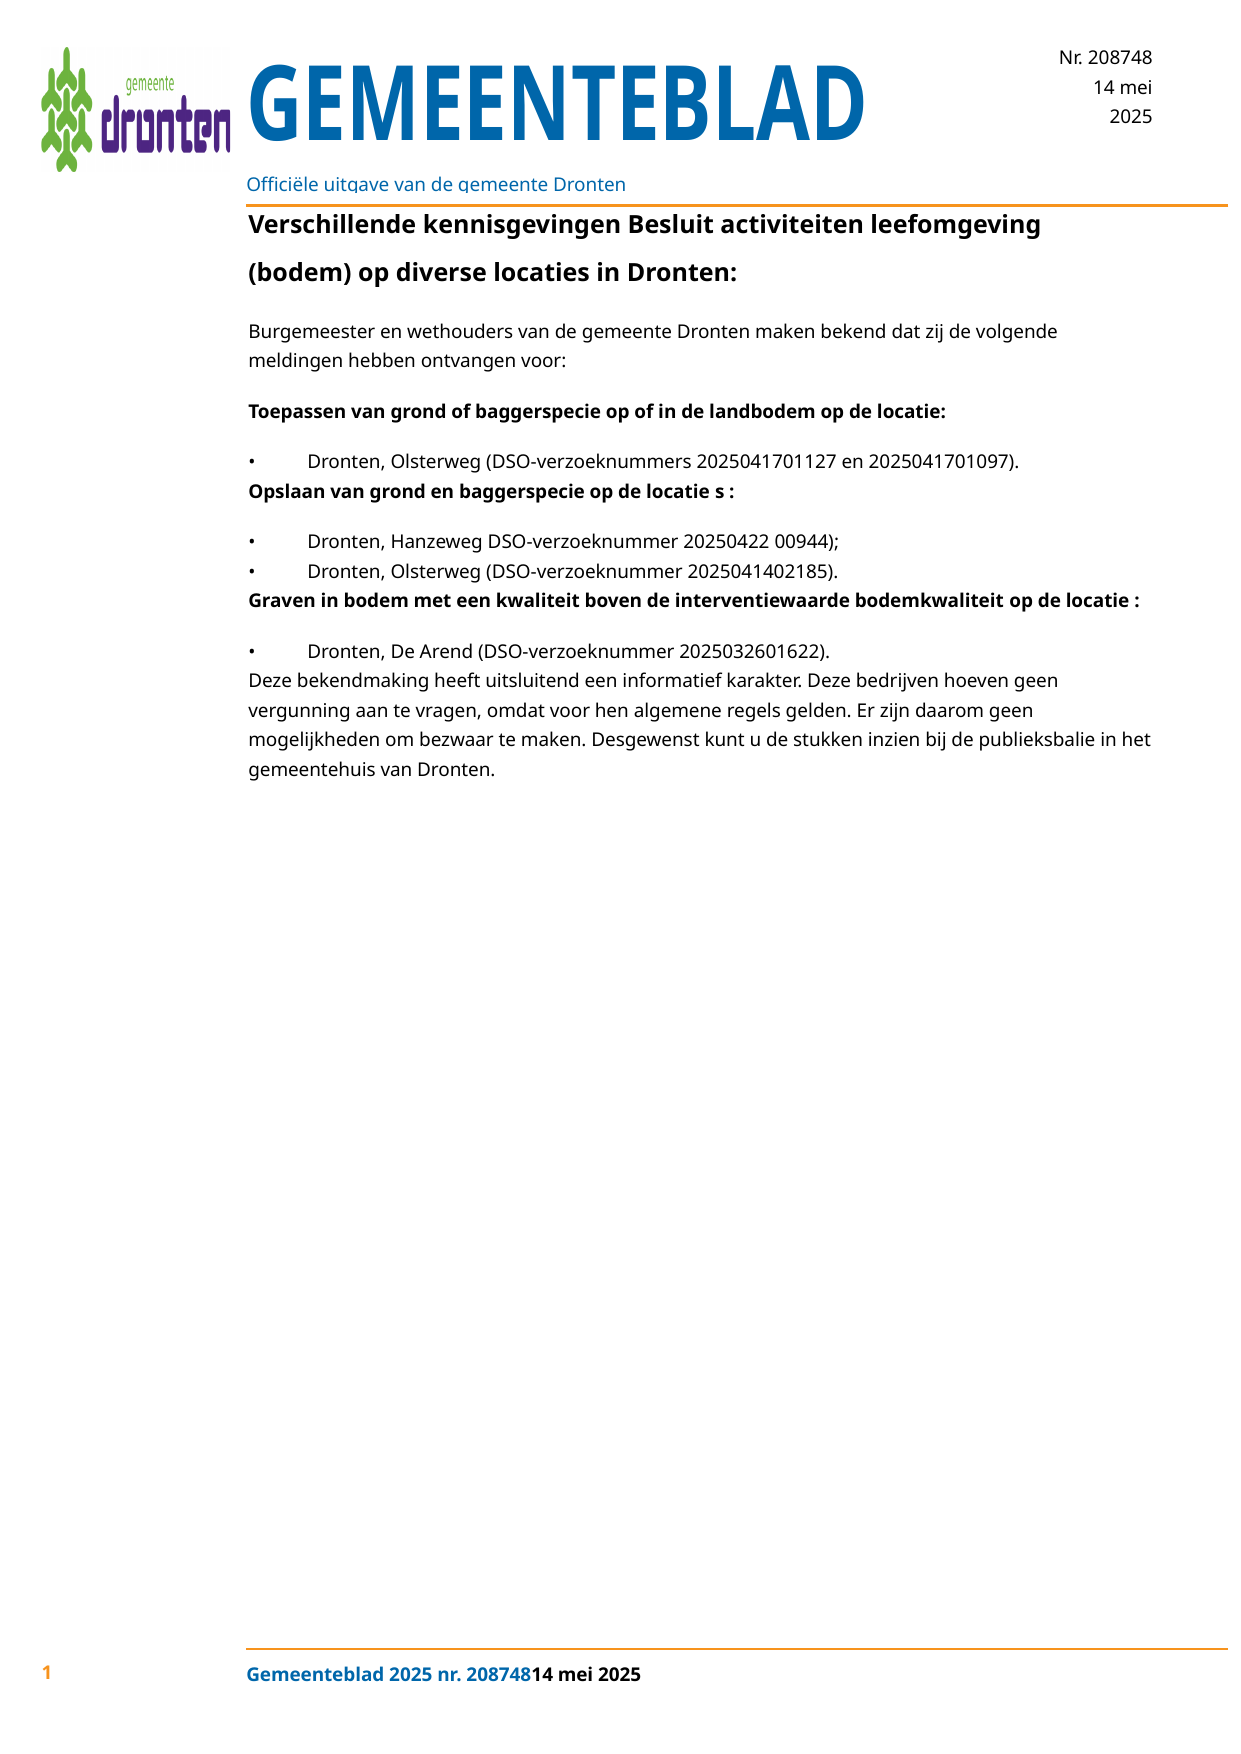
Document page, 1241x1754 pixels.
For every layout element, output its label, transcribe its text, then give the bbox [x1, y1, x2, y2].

list Dronten, De Arend (DSO-verzoeknummer 2025032601622). [248, 638, 1152, 664]
text Opslaan van grond en baggerspecie op de locatie s : [248, 478, 1152, 504]
text Verschillende kennisgevingen Besluit activiteiten leefomgeving (bodem) op diverse locaties in Dronten: [248, 207, 1152, 288]
text Burgemeester en wethouders van de gemeente Dronten maken bekend dat zij de volgende meldingen hebben ontvangen voor: [248, 318, 1152, 373]
text Graven in bodem met een kwaliteit boven de interventiewaarde bodemkwaliteit op de locatie : [248, 587, 1152, 613]
picture [41, 47, 231, 172]
list Dronten, Olsterweg (DSO-verzoeknummers 2025041701127 en 2025041701097). [248, 448, 1152, 474]
text Deze bekendmaking heeft uitsluitend een informatief karakter. Deze bedrijven hoeven geen vergunning aan te vragen, omdat voor hen algemene regels gelden. Er zijn daarom geen mogelijkheden om bezwaar te maken. Desgewenst kunt u de stukken inzien bij de publieksbalie in het gemeentehuis van Dronten. [248, 667, 1152, 782]
list Dronten, Olsterweg (DSO-verzoeknummer 2025041402185). [248, 558, 1152, 584]
list Dronten, Hanzeweg DSO-verzoeknummer 20250422 00944); [248, 528, 1152, 554]
text Toepassen van grond of baggerspecie op of in de landbodem op de locatie: [248, 398, 1152, 424]
